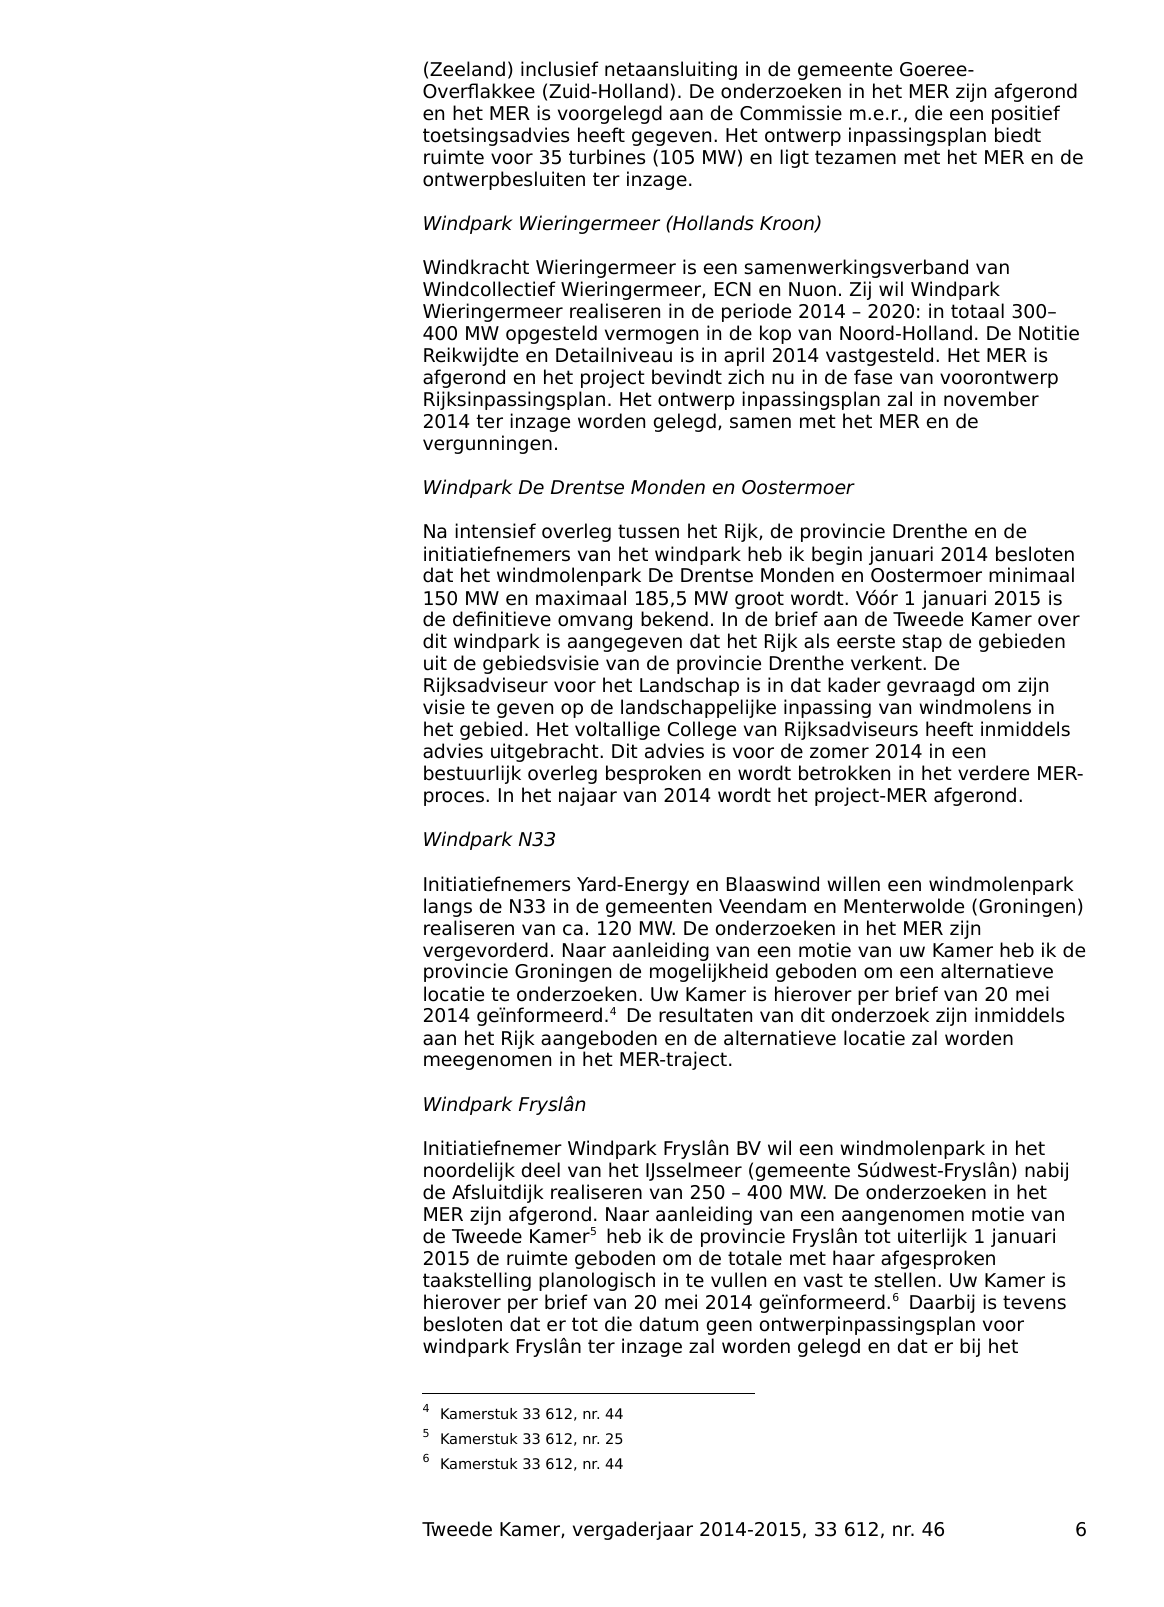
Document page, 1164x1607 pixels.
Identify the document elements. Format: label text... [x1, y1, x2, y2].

text Na intensief overleg tussen het Rijk, de provincie Drenthe en de initiatiefnemers van het windpark heb ik begin januari 2014 besloten dat het windmolenpark De Drentse Monden en Oostermoer minimaal 150 MW en maximaal 185,5 MW groot wordt. Vóór 1 januari 2015 is de definitieve omvang bekend. In de brief aan de Tweede Kamer over dit windpark is aangegeven dat het Rijk als eerste stap de gebieden uit de gebiedsvisie van de provincie Drenthe verkent. De Rijksadviseur voor het Landschap is in dat kader gevraagd om zijn visie te geven op de landschappelijke inpassing van windmolens in het gebied. Het voltallige College van Rijksadviseurs heeft inmiddels advies uitgebracht. Dit advies is voor de zomer 2014 in een bestuurlijk overleg besproken en wordt betrokken in het verdere MER-proces. In het najaar van 2014 wordt het project-MER afgerond. [422, 521, 1087, 807]
text Windkracht Wieringermeer is een samenwerkingsverband van Windcollectief Wieringermeer, ECN en Nuon. Zij wil Windpark Wieringermeer realiseren in de periode 2014 – 2020: in totaal 300–400 MW opgesteld vermogen in de kop van Noord-Holland. De Notitie Reikwijdte en Detailniveau is in april 2014 vastgesteld. Het MER is afgerond en het project bevindt zich nu in de fase van voorontwerp Rijksinpassingsplan. Het ontwerp inpassingsplan zal in november 2014 ter inzage worden gelegd, samen met het MER en de vergunningen. [422, 257, 1087, 455]
text Initiatiefnemer Windpark Fryslân BV wil een windmolenpark in het noordelijk deel van het IJsselmeer (gemeente Súdwest-Fryslân) nabij de Afsluitdijk realiseren van 250 – 400 MW. De onderzoeken in het MER zijn afgerond. Naar aanleiding van een aangenomen motie van de Tweede Kamer heb ik de provincie Fryslân tot uiterlijk 1 januari 2015 de ruimte geboden om de totale met haar afgesproken taakstelling planologisch in te vullen en vast te stellen. Uw Kamer is hierover per brief van 20 mei 2014 geïnformeerd. Daarbij is tevens besloten dat er tot die datum geen ontwerpinpassingsplan voor windpark Fryslân ter inzage zal worden gelegd en dat er bij het [422, 1138, 1087, 1357]
subtitle Windpark De Drentse Monden en Oostermoer [422, 477, 1087, 499]
text Kamerstuk 33 612, nr. 25 [422, 1427, 1087, 1449]
subtitle Windpark N33 [422, 829, 1087, 851]
text Initiatiefnemers Yard-Energy en Blaaswind willen een windmolenpark langs de N33 in de gemeenten Veendam en Menterwolde (Groningen) realiseren van ca. 120 MW. De onderzoeken in het MER zijn vergevorderd. Naar aanleiding van een motie van uw Kamer heb ik de provincie Groningen de mogelijkheid geboden om een alternatieve locatie te onderzoeken. Uw Kamer is hierover per brief van 20 mei 2014 geïnformeerd. De resultaten van dit onderzoek zijn inmiddels aan het Rijk aangeboden en de alternatieve locatie zal worden meegenomen in het MER-traject. [422, 873, 1087, 1071]
subtitle Windpark Wieringermeer (Hollands Kroon) [422, 213, 1087, 235]
text (Zeeland) inclusief netaansluiting in de gemeente Goeree-Overflakkee (Zuid-Holland). De onderzoeken in het MER zijn afgerond en het MER is voorgelegd aan de Commissie m.e.r., die een positief toetsingsadvies heeft gegeven. Het ontwerp inpassingsplan biedt ruimte voor 35 turbines (105 MW) en ligt tezamen met het MER en de ontwerpbesluiten ter inzage. [422, 59, 1087, 191]
text Kamerstuk 33 612, nr. 44 [422, 1402, 1087, 1424]
subtitle Windpark Fryslân [422, 1093, 1087, 1116]
text Kamerstuk 33 612, nr. 44 [422, 1452, 1087, 1474]
